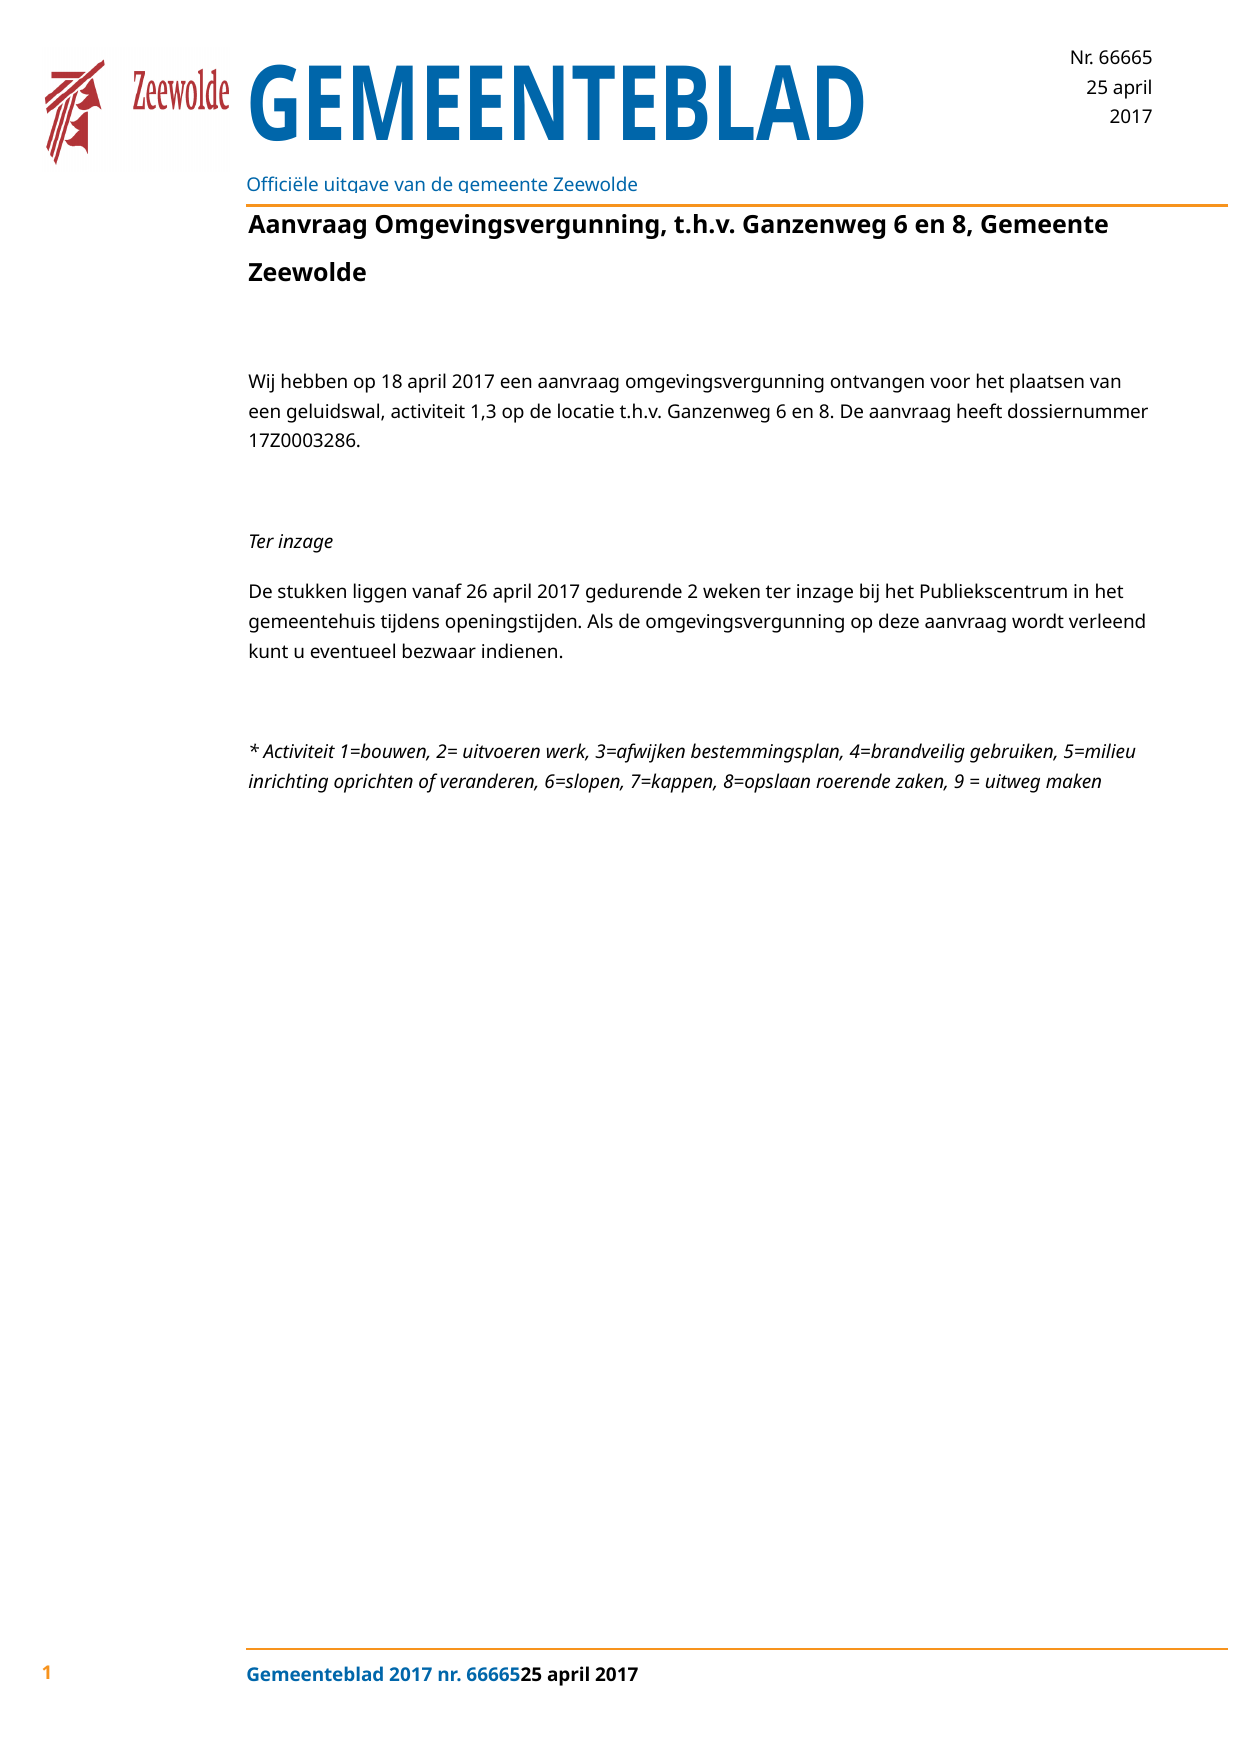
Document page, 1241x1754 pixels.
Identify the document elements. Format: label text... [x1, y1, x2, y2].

text De stukken liggen vanaf 26 april 2017 gedurende 2 weken ter inzage bij het Publiekscentrum in het gemeentehuis tijdens openingstijden. Als de omgevingsvergunning op deze aanvraag wordt verleend kunt u eventueel bezwaar indienen. [248, 579, 1152, 664]
text Ter inzage [248, 528, 1152, 554]
text Wij hebben op 18 april 2017 een aanvraag omgevingsvergunning ontvangen voor het plaatsen van een geluidswal, activiteit 1,3 op de locatie t.h.v. Ganzenweg 6 en 8. De aanvraag heeft dossiernummer 17Z0003286. [248, 368, 1152, 453]
picture [41, 47, 231, 172]
text Aanvraag Omgevingsvergunning, t.h.v. Ganzenweg 6 en 8, Gemeente Zeewolde [248, 207, 1152, 288]
text * Activiteit 1=bouwen, 2= uitvoeren werk, 3=afwijken bestemmingsplan, 4=brandveilig gebruiken, 5=milieu inrichting oprichten of veranderen, 6=slopen, 7=kappen, 8=opslaan roerende zaken, 9 = uitweg maken [248, 739, 1152, 794]
